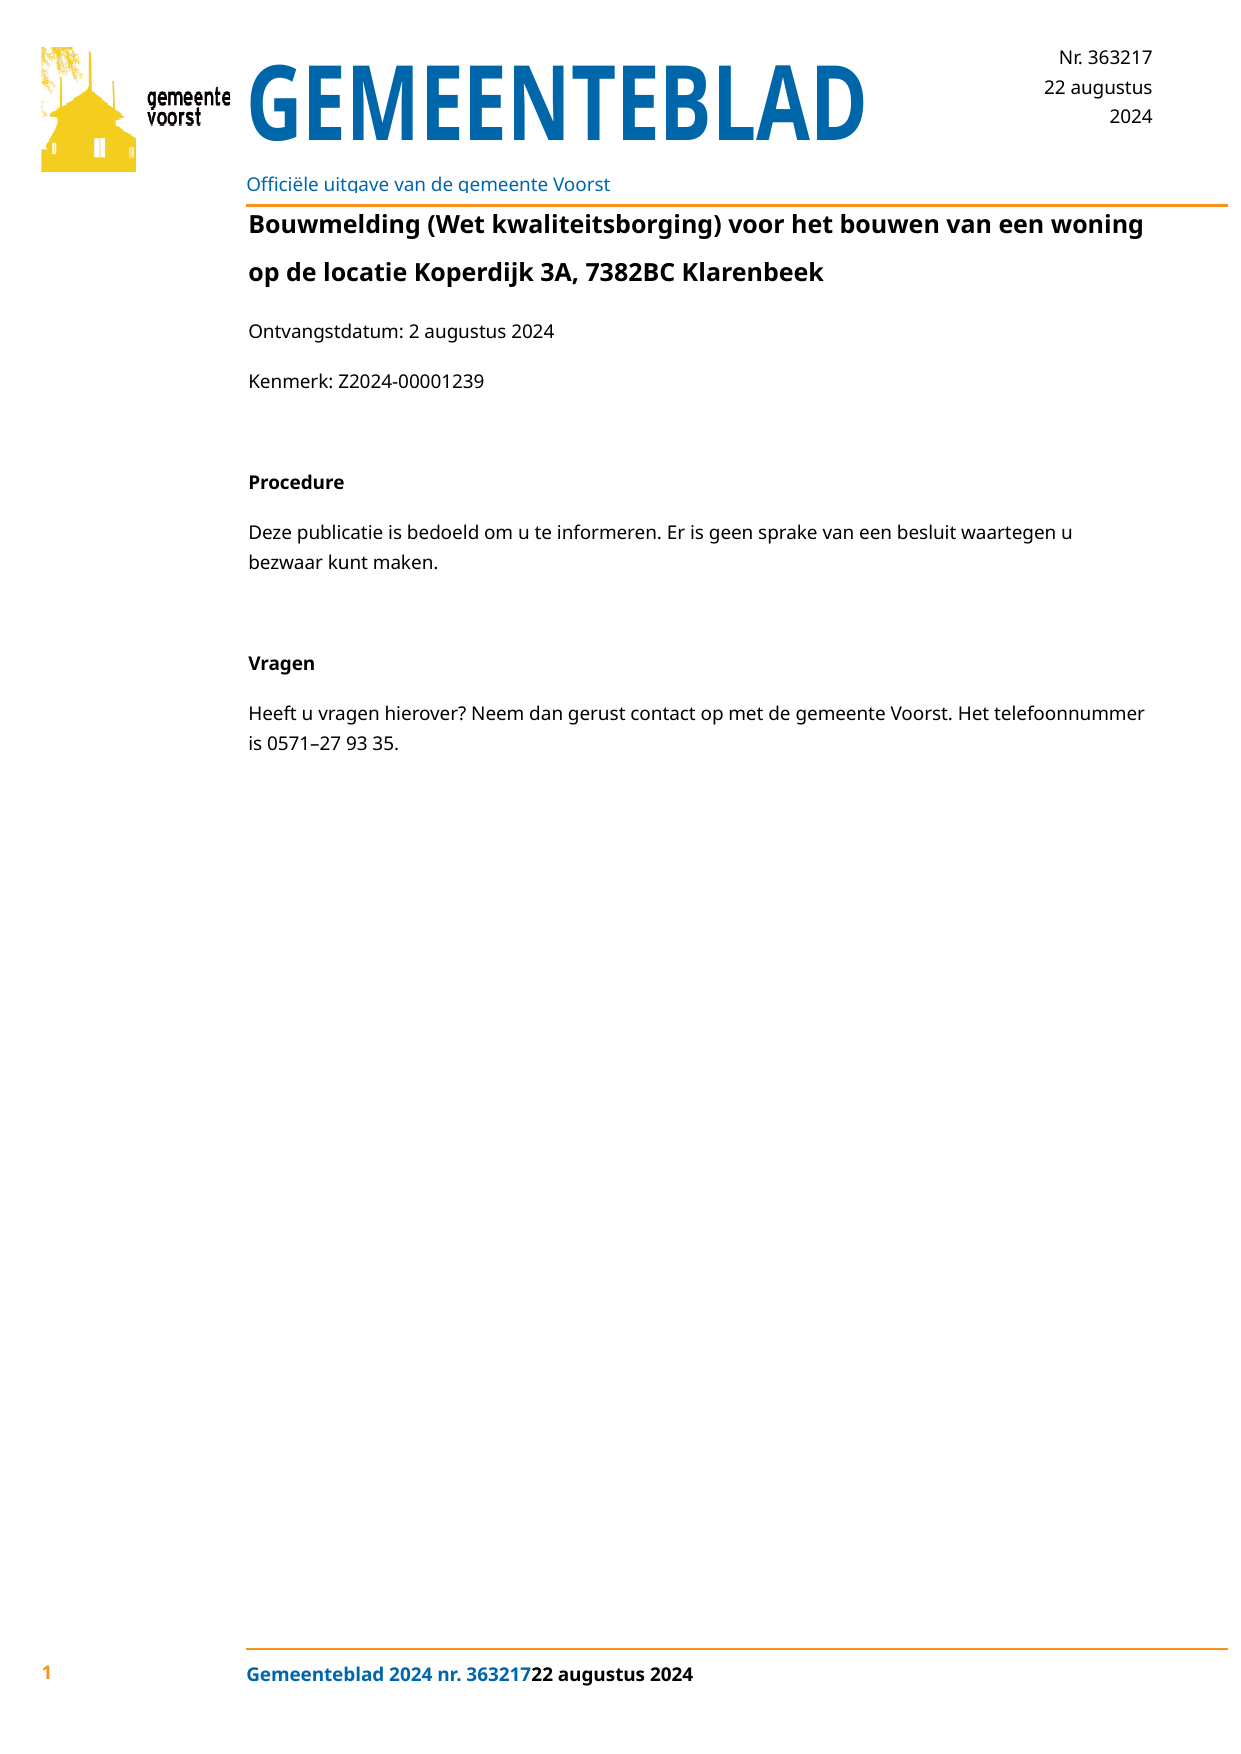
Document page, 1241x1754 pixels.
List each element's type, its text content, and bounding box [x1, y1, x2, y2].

picture [41, 47, 231, 172]
text Procedure [248, 469, 1152, 495]
text Heeft u vragen hierover? Neem dan gerust contact op met de gemeente Voorst. Het telefoonnummer is 0571–27 93 35. [248, 700, 1152, 756]
text Vragen [248, 650, 1152, 676]
text Ontvangstdatum: 2 augustus 2024 [248, 318, 1152, 344]
text Kenmerk: Z2024-00001239 [248, 368, 1152, 394]
text Deze publicatie is bedoeld om u te informeren. Er is geen sprake van een besluit waartegen u bezwaar kunt maken. [248, 519, 1152, 575]
text Bouwmelding (Wet kwaliteitsborging) voor het bouwen van een woning op de locatie Koperdijk 3A, 7382BC Klarenbeek [248, 207, 1152, 288]
